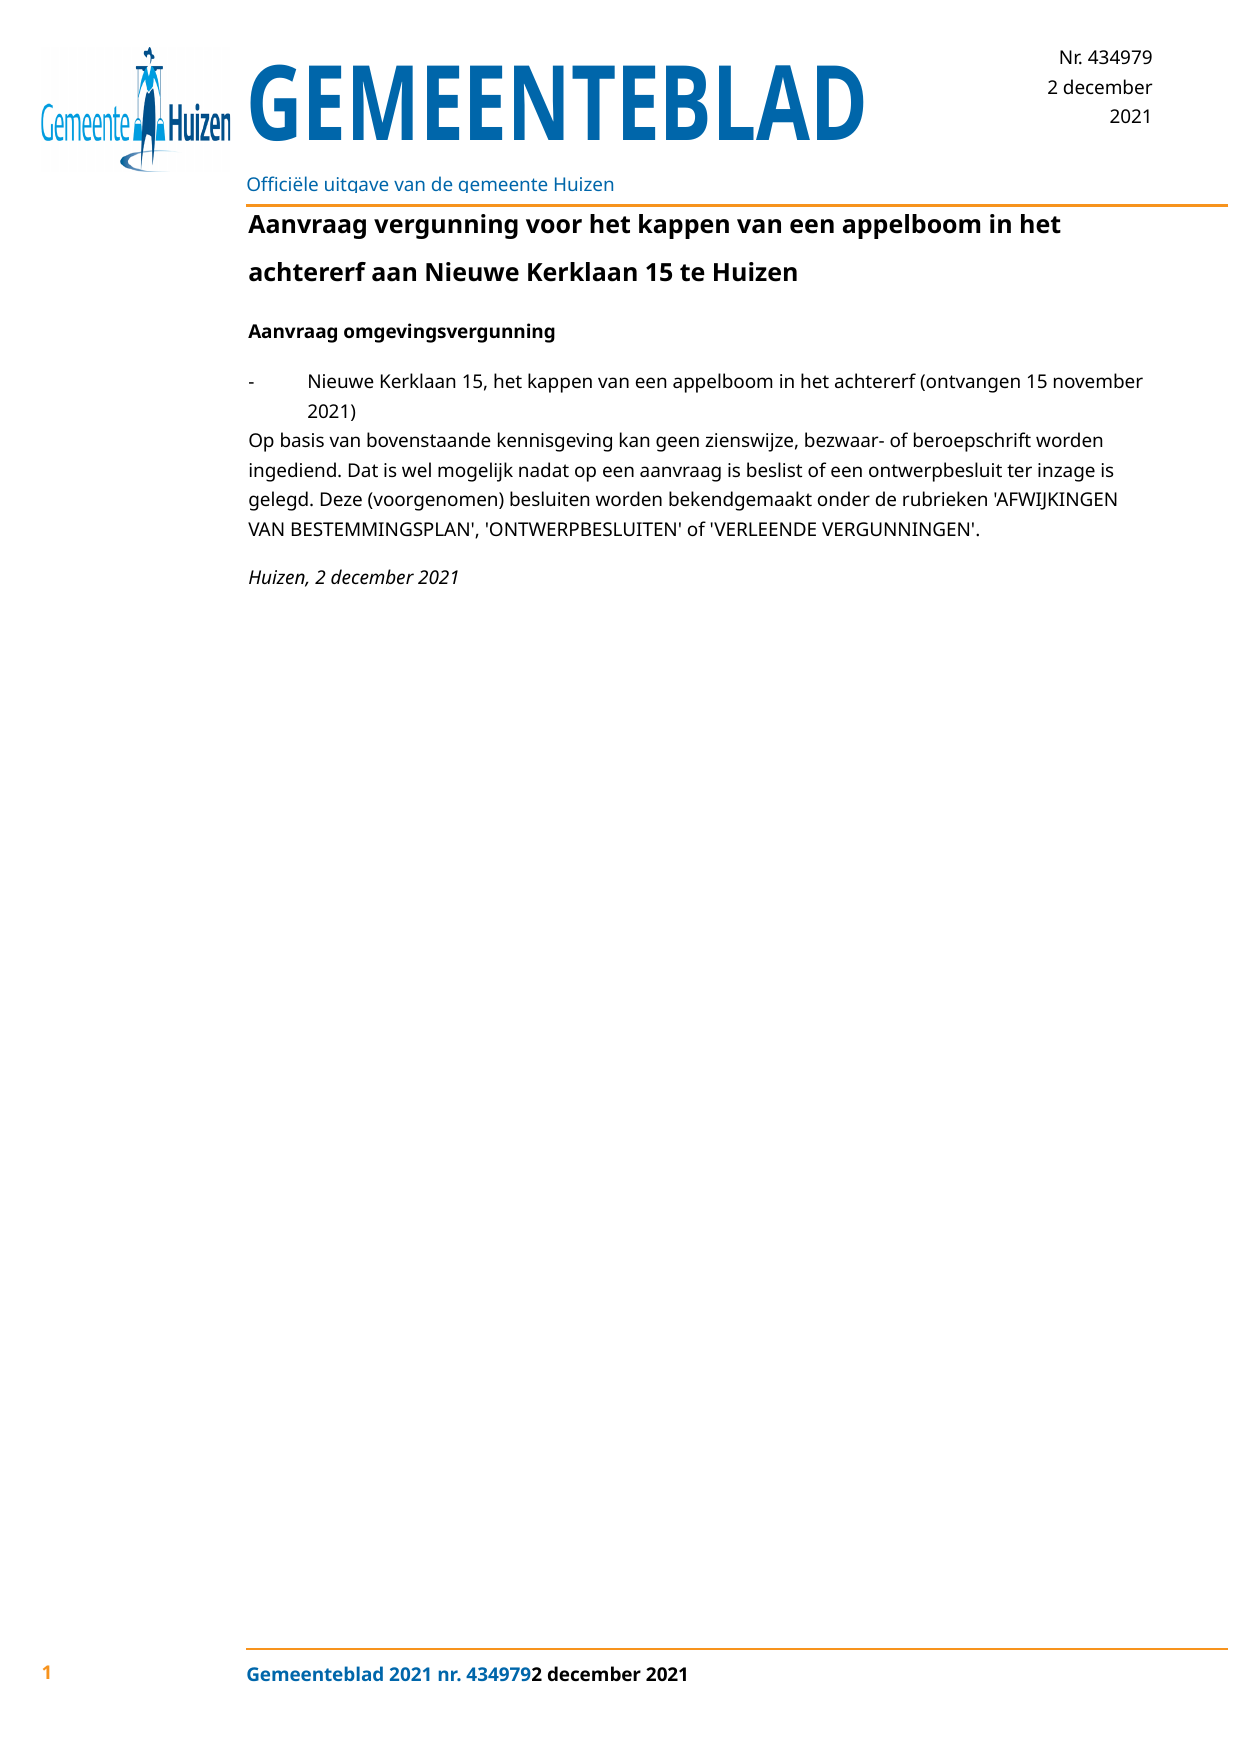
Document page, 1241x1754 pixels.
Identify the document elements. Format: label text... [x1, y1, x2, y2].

text Aanvraag omgevingsvergunning [248, 318, 1152, 344]
picture [41, 47, 231, 172]
text Aanvraag vergunning voor het kappen van een appelboom in het achtererf aan Nieuwe Kerklaan 15 te Huizen [248, 207, 1152, 288]
text Op basis van bovenstaande kennisgeving kan geen zienswijze, bezwaar- of beroepschrift worden ingediend. Dat is wel mogelijk nadat op een aanvraag is beslist of een ontwerpbesluit ter inzage is gelegd. Deze (voorgenomen) besluiten worden bekendgemaakt onder de rubrieken 'AFWIJKINGEN VAN BESTEMMINGSPLAN', 'ONTWERPBESLUITEN' of 'VERLEENDE VERGUNNINGEN'. [248, 427, 1152, 542]
text Huizen, 2 december 2021 [248, 564, 1152, 590]
list Nieuwe Kerklaan 15, het kappen van een appelboom in het achtererf (ontvangen 15 november 2021) [248, 368, 1152, 424]
